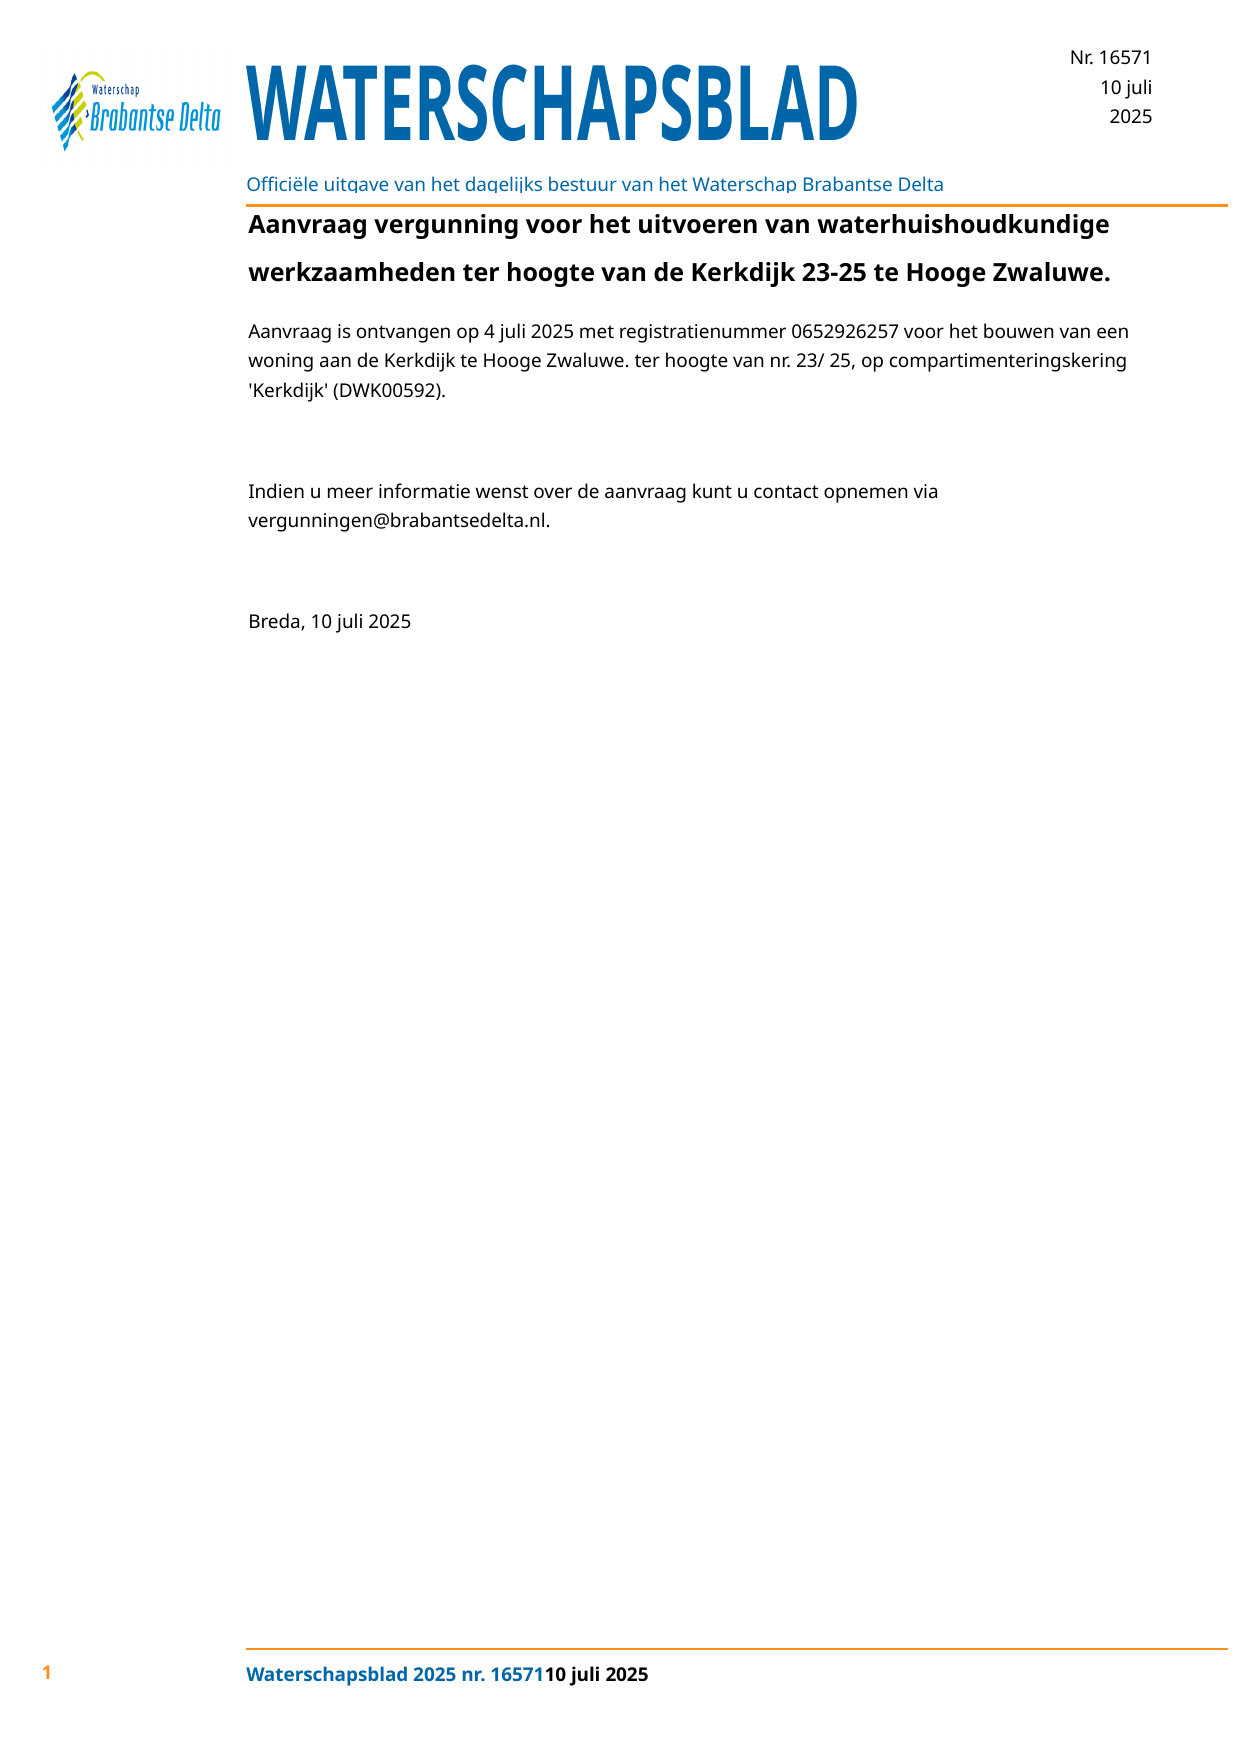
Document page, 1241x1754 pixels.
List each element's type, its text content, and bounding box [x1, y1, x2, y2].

picture [41, 47, 231, 172]
text Aanvraag vergunning voor het uitvoeren van waterhuishoudkundige werkzaamheden ter hoogte van de Kerkdijk 23-25 te Hooge Zwaluwe. [248, 207, 1152, 288]
text Breda, 10 juli 2025 [248, 608, 1152, 634]
text Aanvraag is ontvangen op 4 juli 2025 met registratienummer 0652926257 voor het bouwen van een woning aan de Kerkdijk te Hooge Zwaluwe. ter hoogte van nr. 23/ 25, op compartimenteringskering 'Kerkdijk' (DWK00592). [248, 318, 1152, 403]
text Indien u meer informatie wenst over de aanvraag kunt u contact opnemen via vergunningen@brabantsedelta.nl. [248, 478, 1152, 533]
